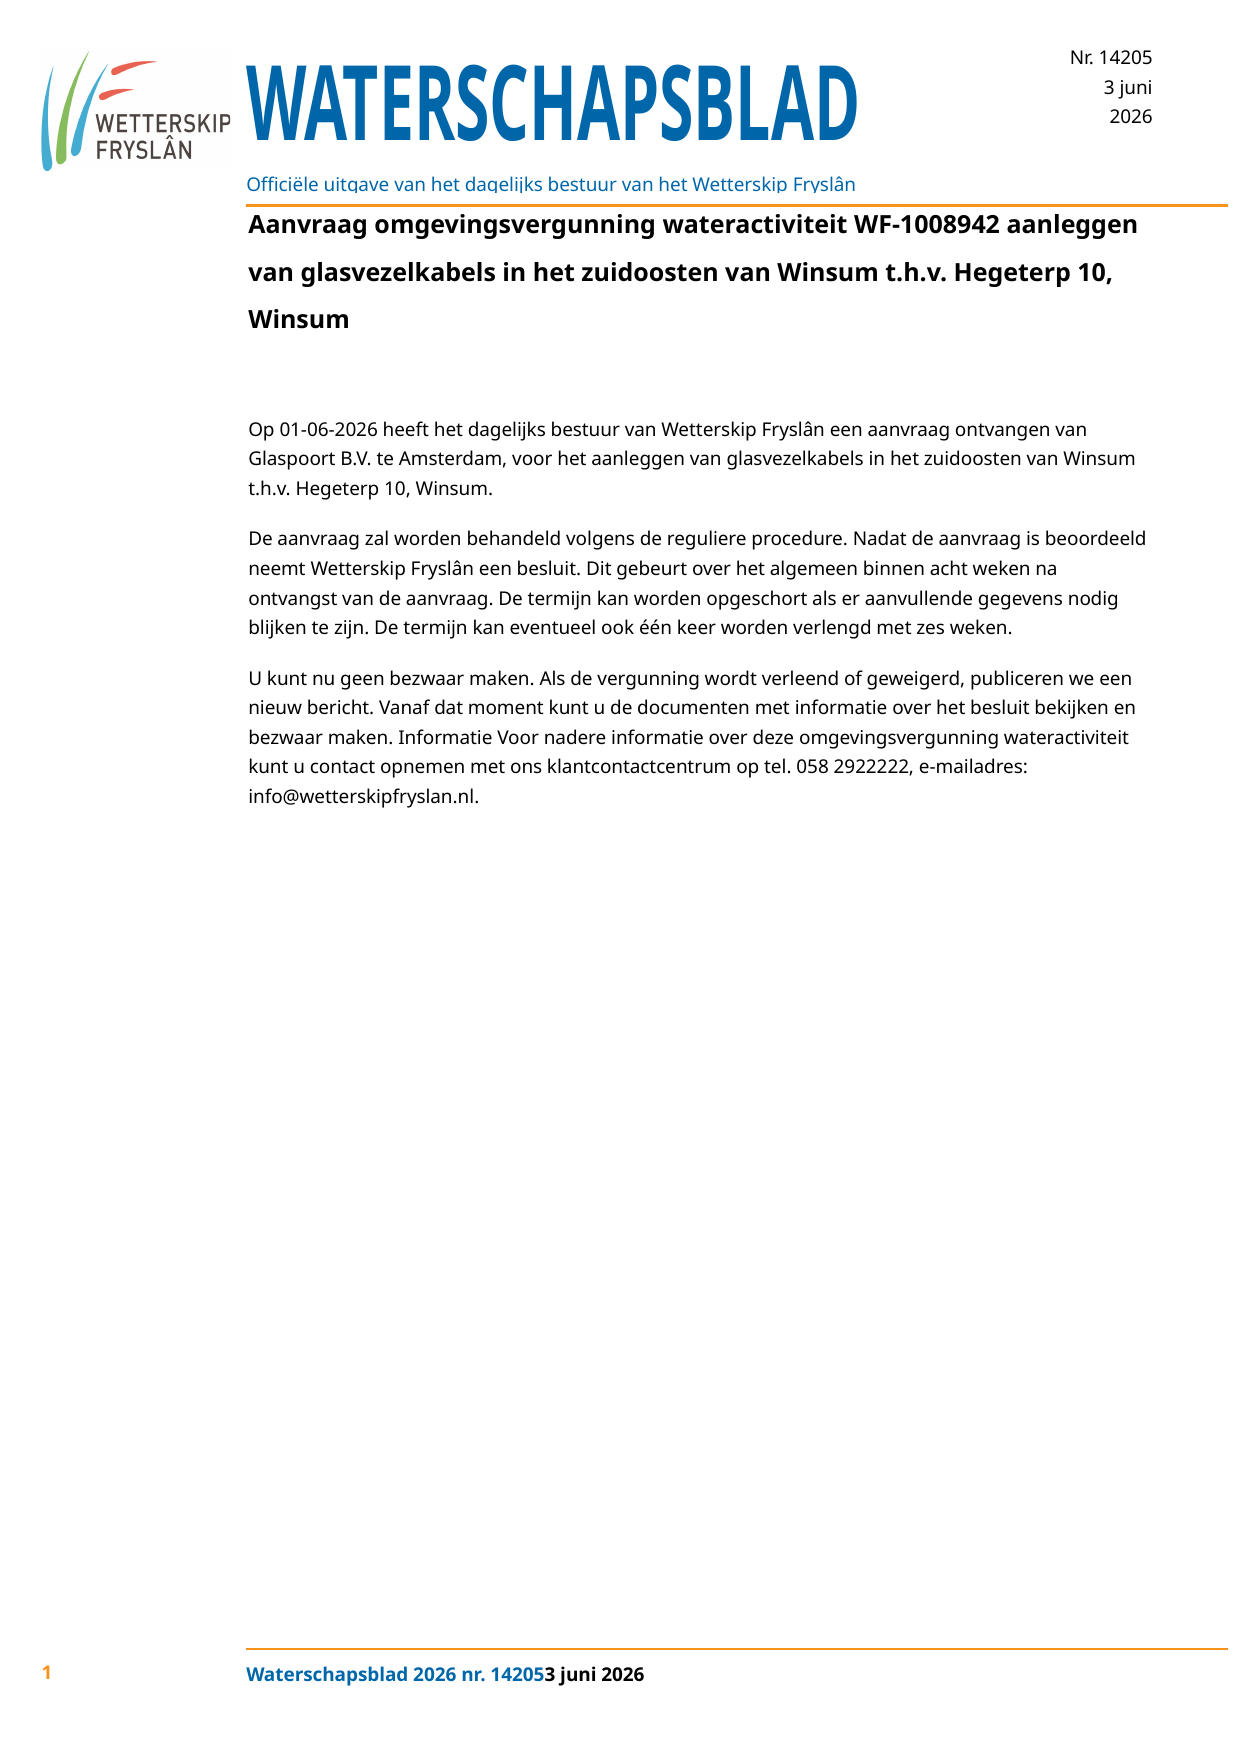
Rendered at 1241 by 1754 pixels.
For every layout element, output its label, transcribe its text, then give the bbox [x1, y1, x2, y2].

text Op 01-06-2026 heeft het dagelijks bestuur van Wetterskip Fryslân een aanvraag ontvangen van Glaspoort B.V. te Amsterdam, voor het aanleggen van glasvezelkabels in het zuidoosten van Winsum t.h.v. Hegeterp 10, Winsum. [248, 416, 1152, 501]
text U kunt nu geen bezwaar maken. Als de vergunning wordt verleend of geweigerd, publiceren we een nieuw bericht. Vanaf dat moment kunt u de documenten met informatie over het besluit bekijken en bezwaar maken. Informatie Voor nadere informatie over deze omgevingsvergunning wateractiviteit kunt u contact opnemen met ons klantcontactcentrum op tel. 058 2922222, e-mailadres: info@wetterskipfryslan.nl. [248, 665, 1152, 809]
picture [41, 47, 231, 172]
text Aanvraag omgevingsvergunning wateractiviteit WF-1008942 aanleggen van glasvezelkabels in het zuidoosten van Winsum t.h.v. Hegeterp 10, Winsum [248, 207, 1152, 336]
text De aanvraag zal worden behandeld volgens de reguliere procedure. Nadat de aanvraag is beoordeeld neemt Wetterskip Fryslân een besluit. Dit gebeurt over het algemeen binnen acht weken na ontvangst van de aanvraag. De termijn kan worden opgeschort als er aanvullende gegevens nodig blijken te zijn. De termijn kan eventueel ook één keer worden verlengd met zes weken. [248, 526, 1152, 640]
